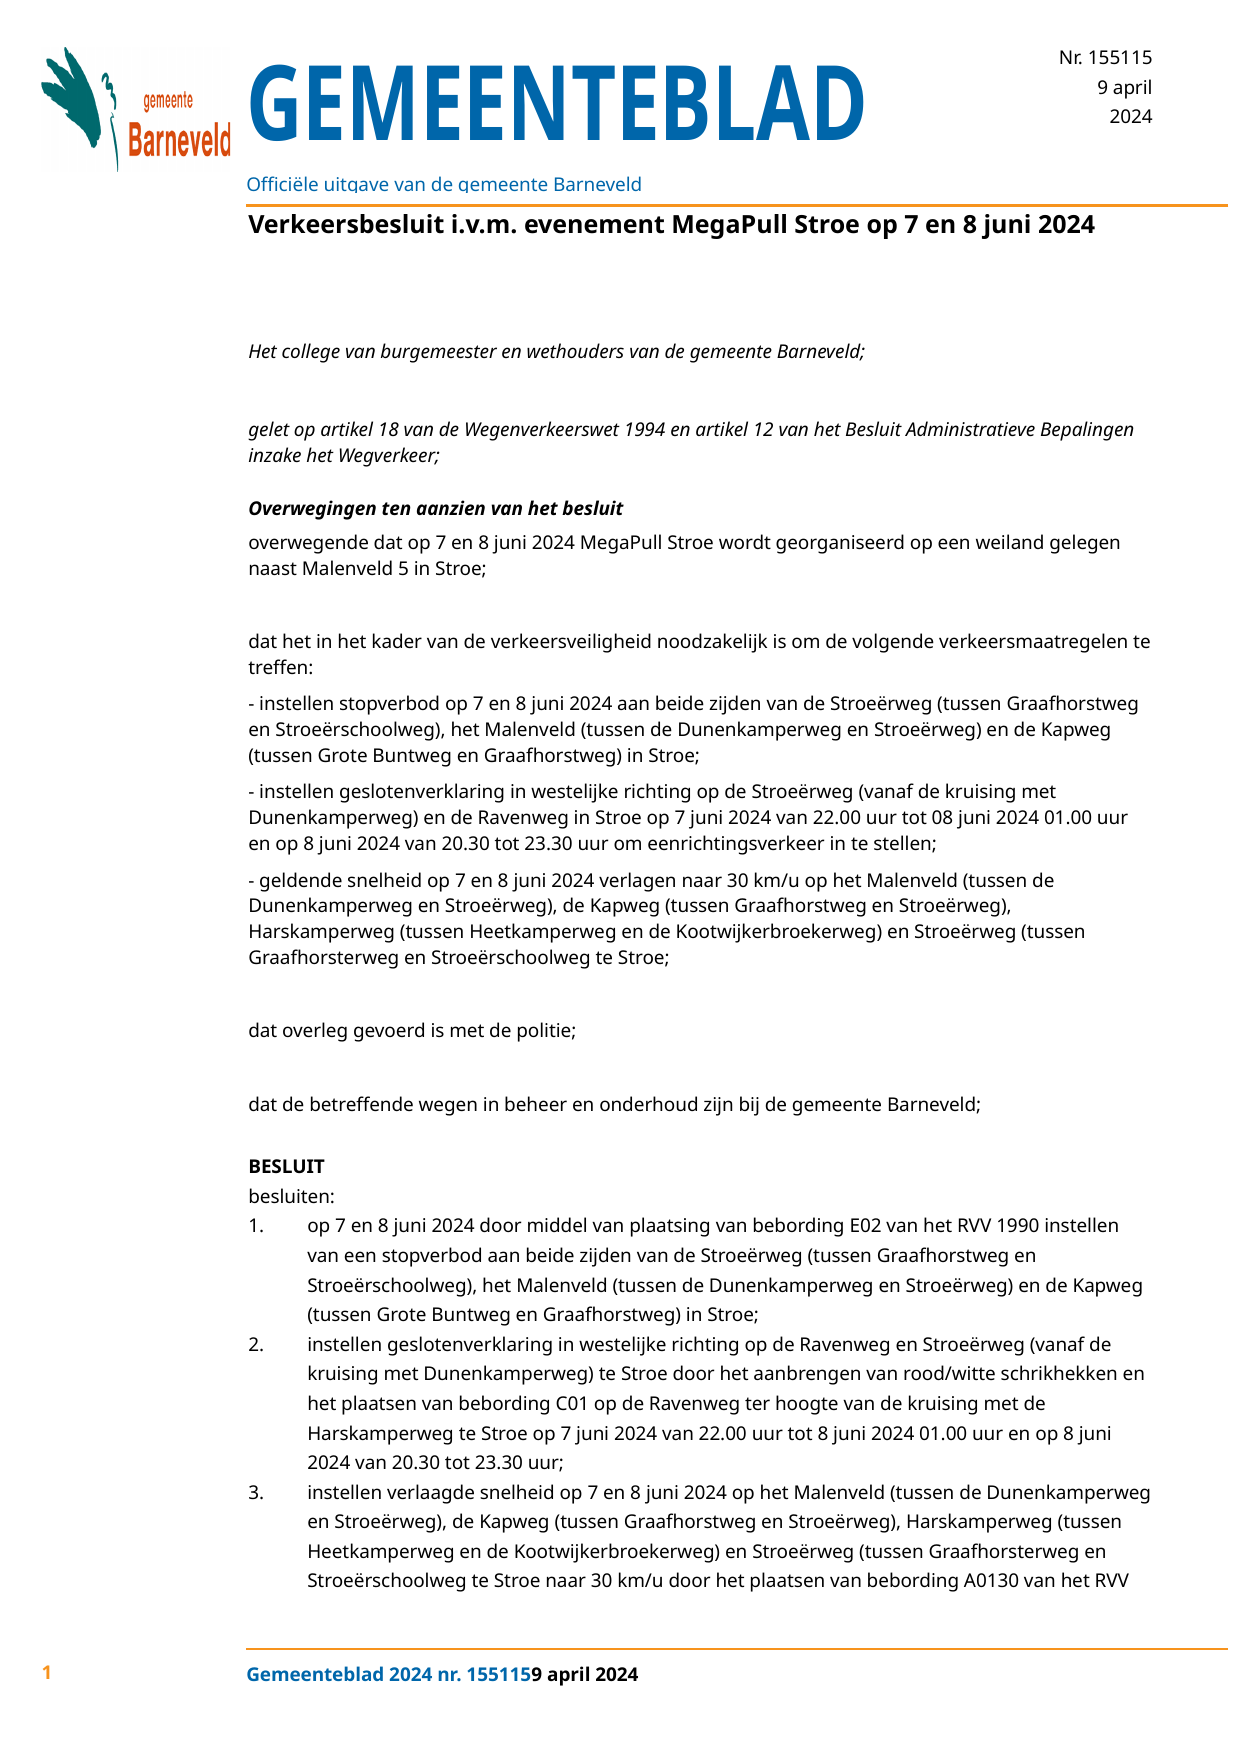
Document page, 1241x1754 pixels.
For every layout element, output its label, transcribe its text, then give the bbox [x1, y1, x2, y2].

text Het college van burgemeester en wethouders van de gemeente Barneveld; [248, 338, 1152, 364]
picture [41, 47, 231, 172]
list instellen geslotenverklaring in westelijke richting op de Ravenweg en Stroeërweg (vanaf de kruising met Dunenkamperweg) te Stroe door het aanbrengen van rood/witte schrikhekken en het plaatsen van bebording C01 op de Ravenweg ter hoogte van de kruising met de Harskamperweg te Stroe op 7 juni 2024 van 22.00 uur tot 8 juni 2024 01.00 uur en op 8 juni 2024 van 20.30 tot 23.30 uur; [248, 1331, 1152, 1475]
text BESLUIT [248, 1153, 1152, 1179]
text - instellen geslotenverklaring in westelijke richting op de Stroeërweg (vanaf de kruising met Dunenkamperweg) en de Ravenweg in Stroe op 7 juni 2024 van 22.00 uur tot 08 juni 2024 01.00 uur en op 8 juni 2024 van 20.30 tot 23.30 uur om eenrichtingsverkeer in te stellen; [248, 779, 1152, 856]
text dat het in het kader van de verkeersveiligheid noodzakelijk is om de volgende verkeersmaatregelen te treffen: [248, 628, 1152, 680]
text besluiten: [248, 1183, 1152, 1209]
text dat de betreffende wegen in beheer en onderhoud zijn bij de gemeente Barneveld; [248, 1091, 1152, 1116]
text dat overleg gevoerd is met de politie; [248, 1017, 1152, 1043]
text overwegende dat op 7 en 8 juni 2024 MegaPull Stroe wordt georganiseerd op een weiland gelegen naast Malenveld 5 in Stroe; [248, 529, 1152, 581]
text Verkeersbesluit i.v.m. evenement MegaPull Stroe op 7 en 8 juni 2024 [248, 207, 1152, 241]
text gelet op artikel 18 van de Wegenverkeerswet 1994 en artikel 12 van het Besluit Administratieve Bepalingen inzake het Wegverkeer; [248, 417, 1152, 468]
list op 7 en 8 juni 2024 door middel van plaatsing van bebording E02 van het RVV 1990 instellen van een stopverbod aan beide zijden van de Stroeërweg (tussen Graafhorstweg en Stroeërschoolweg), het Malenveld (tussen de Dunenkamperweg en Stroeërweg) en de Kapweg (tussen Grote Buntweg en Graafhorstweg) in Stroe; [248, 1213, 1152, 1327]
text - geldende snelheid op 7 en 8 juni 2024 verlagen naar 30 km/u op het Malenveld (tussen de Dunenkamperweg en Stroeërweg), de Kapweg (tussen Graafhorstweg en Stroeërweg), Harskamperweg (tussen Heetkamperweg en de Kootwijkerbroekerweg) en Stroeërweg (tussen Graafhorsterweg en Stroeërschoolweg te Stroe; [248, 867, 1152, 970]
text - instellen stopverbod op 7 en 8 juni 2024 aan beide zijden van de Stroeërweg (tussen Graafhorstweg en Stroeërschoolweg), het Malenveld (tussen de Dunenkamperweg en Stroeërweg) en de Kapweg (tussen Grote Buntweg en Graafhorstweg) in Stroe; [248, 691, 1152, 768]
list instellen verlaagde snelheid op 7 en 8 juni 2024 op het Malenveld (tussen de Dunenkamperweg en Stroeërweg), de Kapweg (tussen Graafhorstweg en Stroeërweg), Harskamperweg (tussen Heetkamperweg en de Kootwijkerbroekerweg) en Stroeërweg (tussen Graafhorsterweg en Stroeërschoolweg te Stroe naar 30 km/u door het plaatsen van bebording A0130 van het RVV [248, 1479, 1152, 1593]
text Overwegingen ten aanzien van het besluit [248, 495, 1152, 521]
